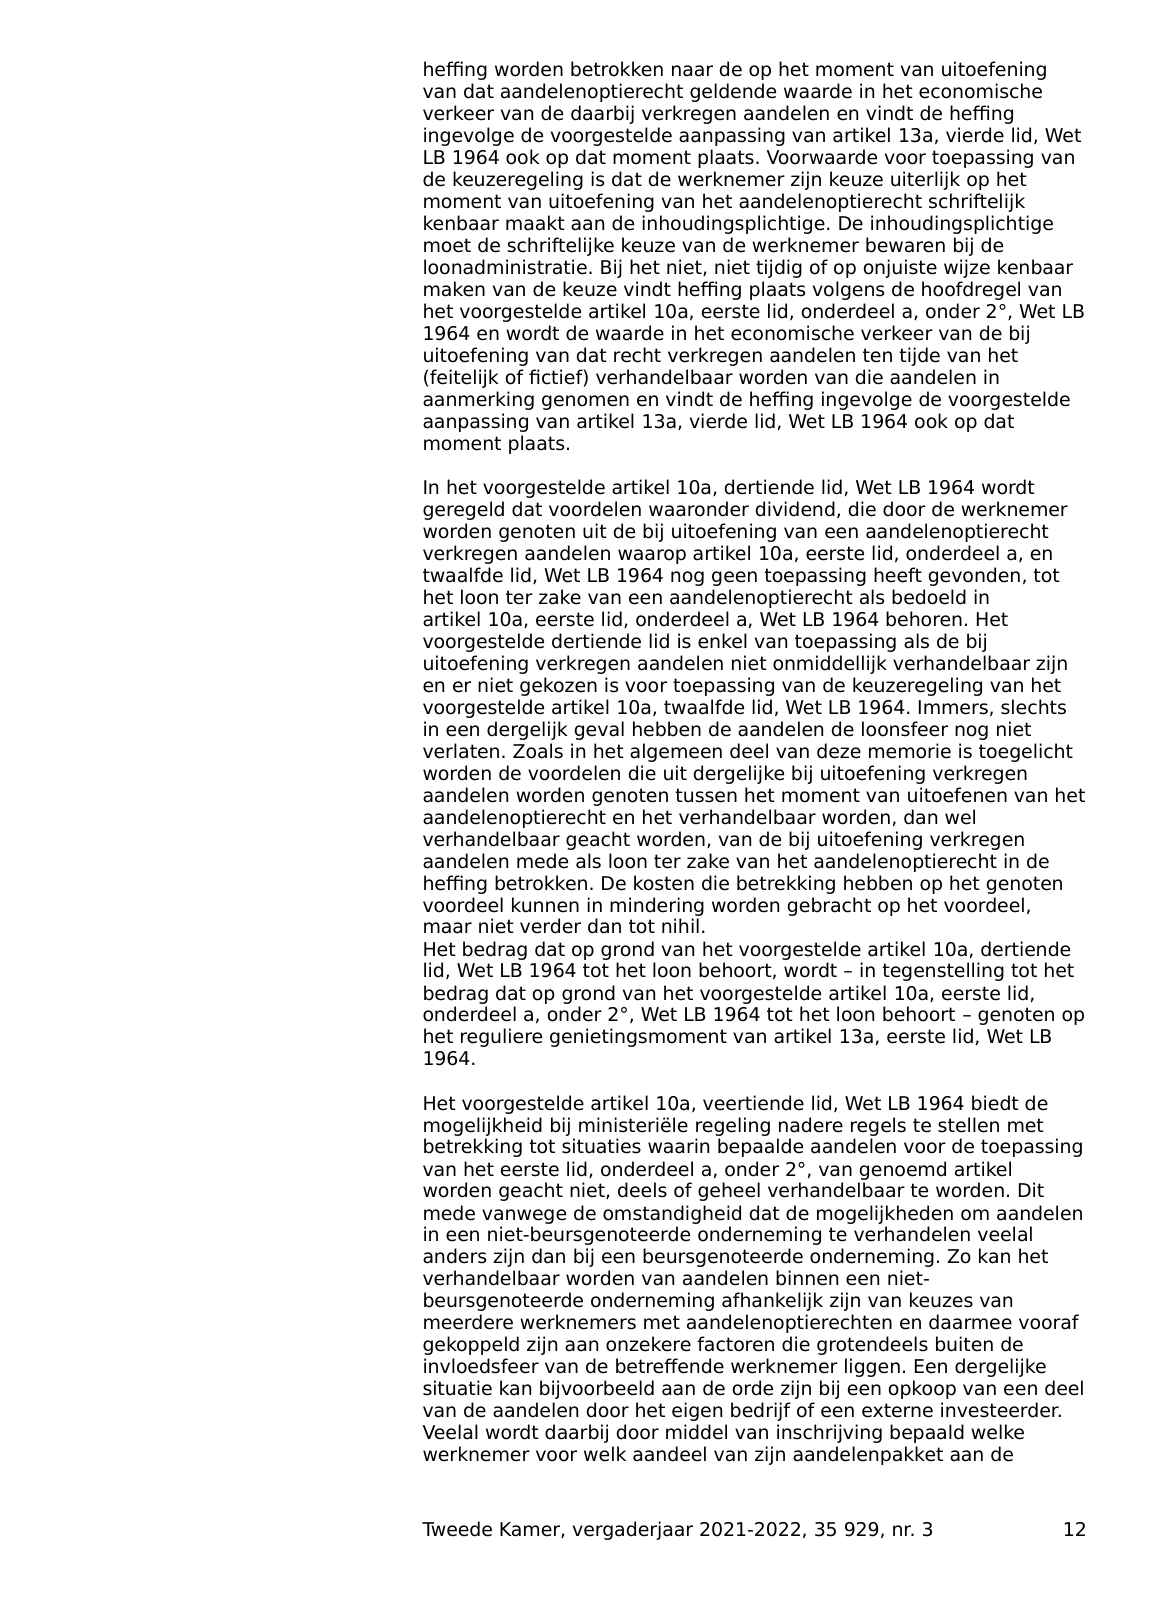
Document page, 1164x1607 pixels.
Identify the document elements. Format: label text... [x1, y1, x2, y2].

text In het voorgestelde artikel 10a, dertiende lid, Wet LB 1964 wordt geregeld dat voordelen waaronder dividend, die door de werknemer worden genoten uit de bij uitoefening van een aandelenoptierecht verkregen aandelen waarop artikel 10a, eerste lid, onderdeel a, en twaalfde lid, Wet LB 1964 nog geen toepassing heeft gevonden, tot het loon ter zake van een aandelenoptierecht als bedoeld in artikel 10a, eerste lid, onderdeel a, Wet LB 1964 behoren. Het voorgestelde dertiende lid is enkel van toepassing als de bij uitoefening verkregen aandelen niet onmiddellijk verhandelbaar zijn en er niet gekozen is voor toepassing van de keuzeregeling van het voorgestelde artikel 10a, twaalfde lid, Wet LB 1964. Immers, slechts in een dergelijk geval hebben de aandelen de loonsfeer nog niet verlaten. Zoals in het algemeen deel van deze memorie is toegelicht worden de voordelen die uit dergelijke bij uitoefening verkregen aandelen worden genoten tussen het moment van uitoefenen van het aandelenoptierecht en het verhandelbaar worden, dan wel verhandelbaar geacht worden, van de bij uitoefening verkregen aandelen mede als loon ter zake van het aandelenoptierecht in de heffing betrokken. De kosten die betrekking hebben op het genoten voordeel kunnen in mindering worden gebracht op het voordeel, maar niet verder dan tot nihil. [422, 477, 1087, 938]
text heffing worden betrokken naar de op het moment van uitoefening van dat aandelenoptierecht geldende waarde in het economische verkeer van de daarbij verkregen aandelen en vindt de heffing ingevolge de voorgestelde aanpassing van artikel 13a, vierde lid, Wet LB 1964 ook op dat moment plaats. Voorwaarde voor toepassing van de keuzeregeling is dat de werknemer zijn keuze uiterlijk op het moment van uitoefening van het aandelenoptierecht schriftelijk kenbaar maakt aan de inhoudingsplichtige. De inhoudingsplichtige moet de schriftelijke keuze van de werknemer bewaren bij de loonadministratie. Bij het niet, niet tijdig of op onjuiste wijze kenbaar maken van de keuze vindt heffing plaats volgens de hoofdregel van het voorgestelde artikel 10a, eerste lid, onderdeel a, onder 2°, Wet LB 1964 en wordt de waarde in het economische verkeer van de bij uitoefening van dat recht verkregen aandelen ten tijde van het (feitelijk of fictief) verhandelbaar worden van die aandelen in aanmerking genomen en vindt de heffing ingevolge de voorgestelde aanpassing van artikel 13a, vierde lid, Wet LB 1964 ook op dat moment plaats. [422, 59, 1087, 455]
text Het voorgestelde artikel 10a, veertiende lid, Wet LB 1964 biedt de mogelijkheid bij ministeriële regeling nadere regels te stellen met betrekking tot situaties waarin bepaalde aandelen voor de toepassing van het eerste lid, onderdeel a, onder 2°, van genoemd artikel worden geacht niet, deels of geheel verhandelbaar te worden. Dit mede vanwege de omstandigheid dat de mogelijkheden om aandelen in een niet-beursgenoteerde onderneming te verhandelen veelal anders zijn dan bij een beursgenoteerde onderneming. Zo kan het verhandelbaar worden van aandelen binnen een niet-beursgenoteerde onderneming afhankelijk zijn van keuzes van meerdere werknemers met aandelenoptierechten en daarmee vooraf gekoppeld zijn aan onzekere factoren die grotendeels buiten de invloedsfeer van de betreffende werknemer liggen. Een dergelijke situatie kan bijvoorbeeld aan de orde zijn bij een opkoop van een deel van de aandelen door het eigen bedrijf of een externe investeerder. Veelal wordt daarbij door middel van inschrijving bepaald welke werknemer voor welk aandeel van zijn aandelenpakket aan de [422, 1092, 1087, 1466]
text Het bedrag dat op grond van het voorgestelde artikel 10a, dertiende lid, Wet LB 1964 tot het loon behoort, wordt – in tegenstelling tot het bedrag dat op grond van het voorgestelde artikel 10a, eerste lid, onderdeel a, onder 2°, Wet LB 1964 tot het loon behoort – genoten op het reguliere genietingsmoment van artikel 13a, eerste lid, Wet LB 1964. [422, 938, 1087, 1070]
